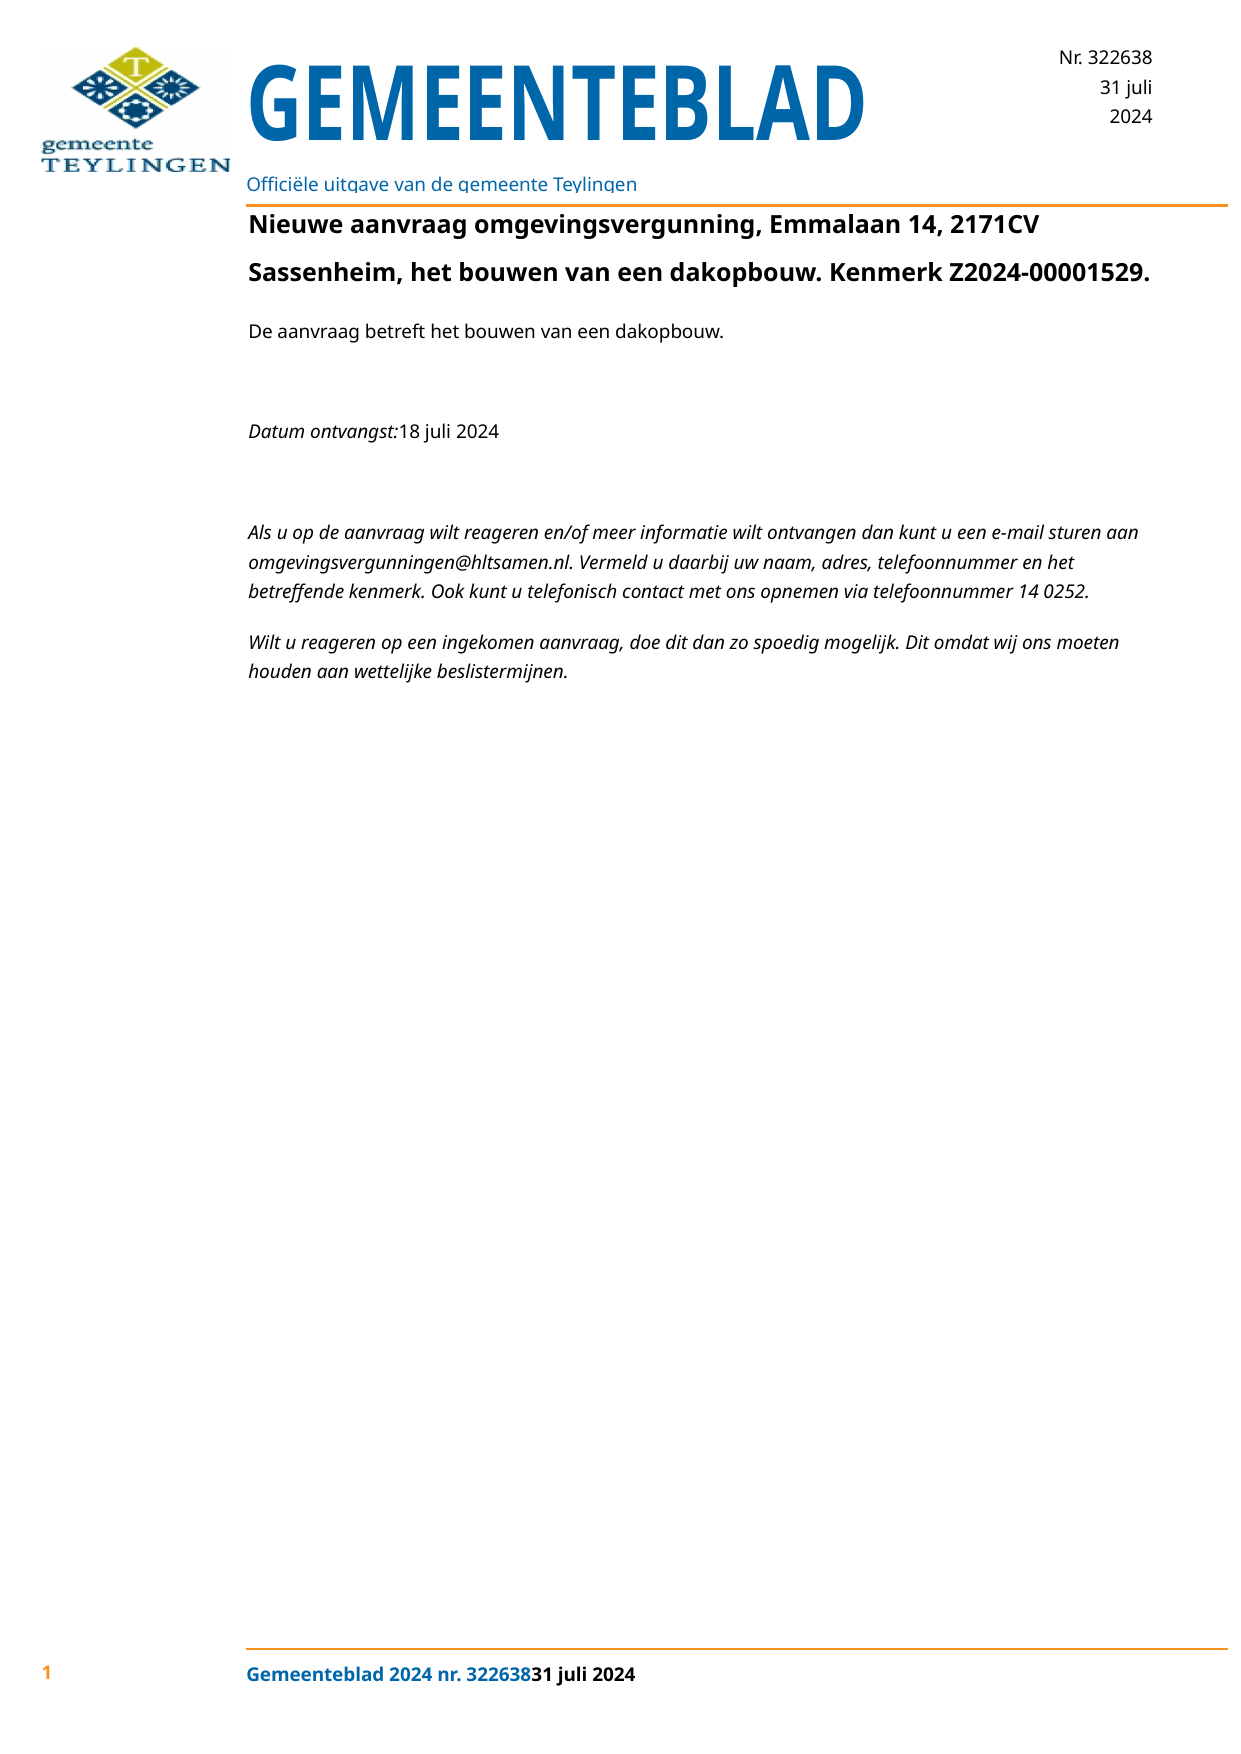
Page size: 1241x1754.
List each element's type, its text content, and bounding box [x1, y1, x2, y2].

text Als u op de aanvraag wilt reageren en/of meer informatie wilt ontvangen dan kunt u een e-mail sturen aan omgevingsvergunningen@hltsamen.nl. Vermeld u daarbij uw naam, adres, telefoonnummer en het betreffende kenmerk. Ook kunt u telefonisch contact met ons opnemen via telefoonnummer 14 0252. [248, 519, 1152, 604]
text Datum ontvangst:18 juli 2024 [248, 419, 1152, 444]
picture [41, 47, 231, 172]
text Wilt u reageren op een ingekomen aanvraag, doe dit dan zo spoedig mogelijk. Dit omdat wij ons moeten houden aan wettelijke beslistermijnen. [248, 629, 1152, 684]
text Nieuwe aanvraag omgevingsvergunning, Emmalaan 14, 2171CV Sassenheim, het bouwen van een dakopbouw. Kenmerk Z2024-00001529. [248, 207, 1152, 288]
text De aanvraag betreft het bouwen van een dakopbouw. [248, 318, 1152, 344]
